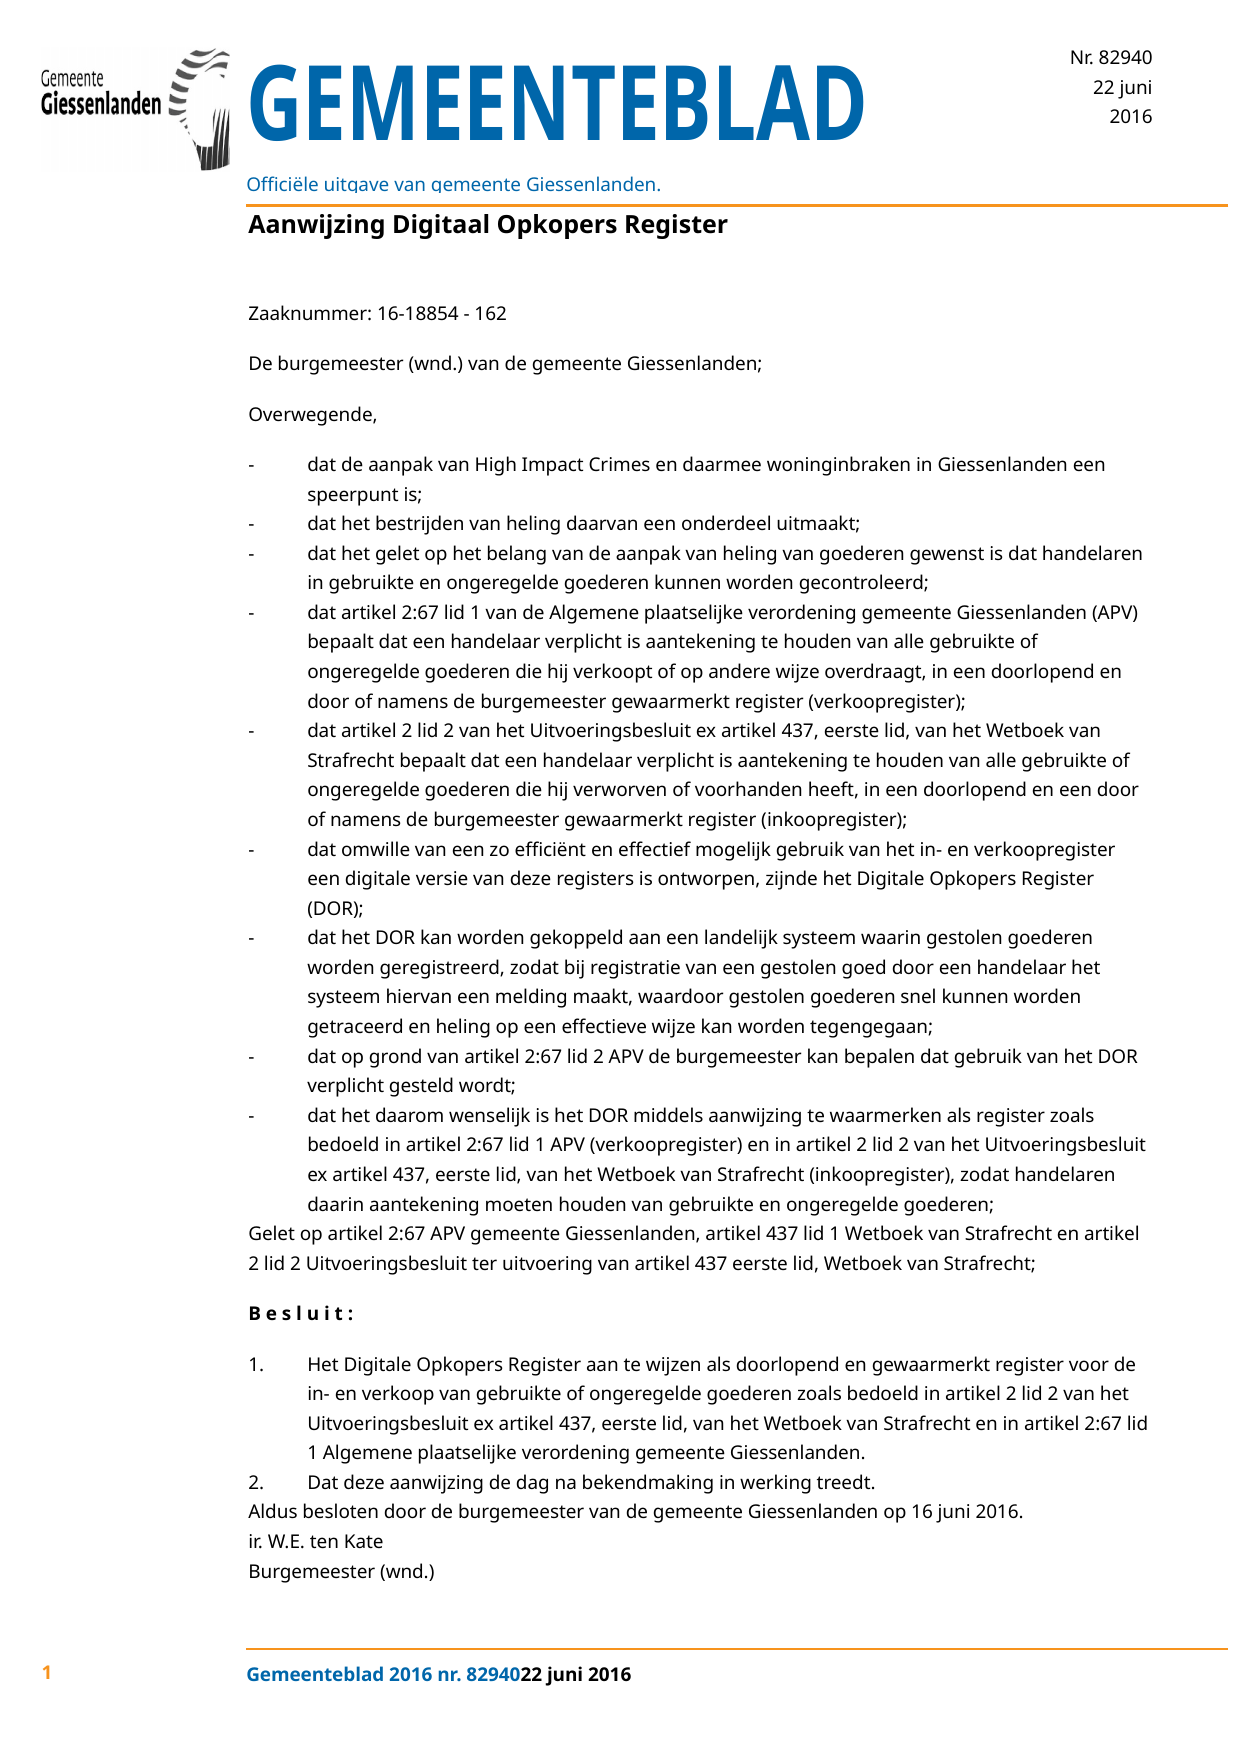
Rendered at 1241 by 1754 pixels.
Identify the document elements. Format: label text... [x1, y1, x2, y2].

text B e s l u i t : [248, 1300, 1152, 1326]
text Aanwijzing Digitaal Opkopers Register [248, 207, 1152, 241]
list dat artikel 2:67 lid 1 van de Algemene plaatselijke verordening gemeente Giessenlanden (APV) bepaalt dat een handelaar verplicht is aantekening te houden van alle gebruikte of ongeregelde goederen die hij verkoopt of op andere wijze overdraagt, in een doorlopend en door of namens de burgemeester gewaarmerkt register (verkoopregister); [248, 599, 1152, 713]
text De burgemeester (wnd.) van de gemeente Giessenlanden; [248, 350, 1152, 376]
text Aldus besloten door de burgemeester van de gemeente Giessenlanden op 16 juni 2016. [248, 1499, 1152, 1524]
text Overwegende, [248, 401, 1152, 426]
text Gelet op artikel 2:67 APV gemeente Giessenlanden, artikel 437 lid 1 Wetboek van Strafrecht en artikel 2 lid 2 Uitvoeringsbesluit ter uitvoering van artikel 437 eerste lid, Wetboek van Strafrecht; [248, 1220, 1152, 1276]
list dat artikel 2 lid 2 van het Uitvoeringsbesluit ex artikel 437, eerste lid, van het Wetboek van Strafrecht bepaalt dat een handelaar verplicht is aantekening te houden van alle gebruikte of ongeregelde goederen die hij verworven of voorhanden heeft, in een doorlopend en een door of namens de burgemeester gewaarmerkt register (inkoopregister); [248, 717, 1152, 832]
list dat het bestrijden van heling daarvan een onderdeel uitmaakt; [248, 510, 1152, 536]
table_header ir. W.E. ten Kate Burgemeester (wnd.) [248, 1528, 808, 1584]
list dat het gelet op het belang van de aanpak van heling van goederen gewenst is dat handelaren in gebruikte en ongeregelde goederen kunnen worden gecontroleerd; [248, 540, 1152, 595]
list dat omwille van een zo efficiënt en effectief mogelijk gebruik van het in- en verkoopregister een digitale versie van deze registers is ontworpen, zijnde het Digitale Opkopers Register (DOR); [248, 836, 1152, 921]
text Zaaknummer: 16-18854 - 162 [248, 300, 1152, 326]
list dat het DOR kan worden gekoppeld aan een landelijk systeem waarin gestolen goederen worden geregistreerd, zodat bij registratie van een gestolen goed door een handelaar het systeem hiervan een melding maakt, waardoor gestolen goederen snel kunnen worden getraceerd en heling op een effectieve wijze kan worden tegengegaan; [248, 924, 1152, 1039]
picture [41, 47, 231, 172]
list dat op grond van artikel 2:67 lid 2 APV de burgemeester kan bepalen dat gebruik van het DOR verplicht gesteld wordt; [248, 1043, 1152, 1098]
list dat de aanpak van High Impact Crimes en daarmee woninginbraken in Giessenlanden een speerpunt is; [248, 451, 1152, 506]
list dat het daarom wenselijk is het DOR middels aanwijzing te waarmerken als register zoals bedoeld in artikel 2:67 lid 1 APV (verkoopregister) en in artikel 2 lid 2 van het Uitvoeringsbesluit ex artikel 437, eerste lid, van het Wetboek van Strafrecht (inkoopregister), zodat handelaren daarin aantekening moeten houden van gebruikte en ongeregelde goederen; [248, 1102, 1152, 1216]
list Het Digitale Opkopers Register aan te wijzen als doorlopend en gewaarmerkt register voor de in- en verkoop van gebruikte of ongeregelde goederen zoals bedoeld in artikel 2 lid 2 van het Uitvoeringsbesluit ex artikel 437, eerste lid, van het Wetboek van Strafrecht en in artikel 2:67 lid 1 Algemene plaatselijke verordening gemeente Giessenlanden. [248, 1351, 1152, 1465]
table_header [808, 1528, 1152, 1584]
list Dat deze aanwijzing de dag na bekendmaking in werking treedt. [248, 1469, 1152, 1495]
